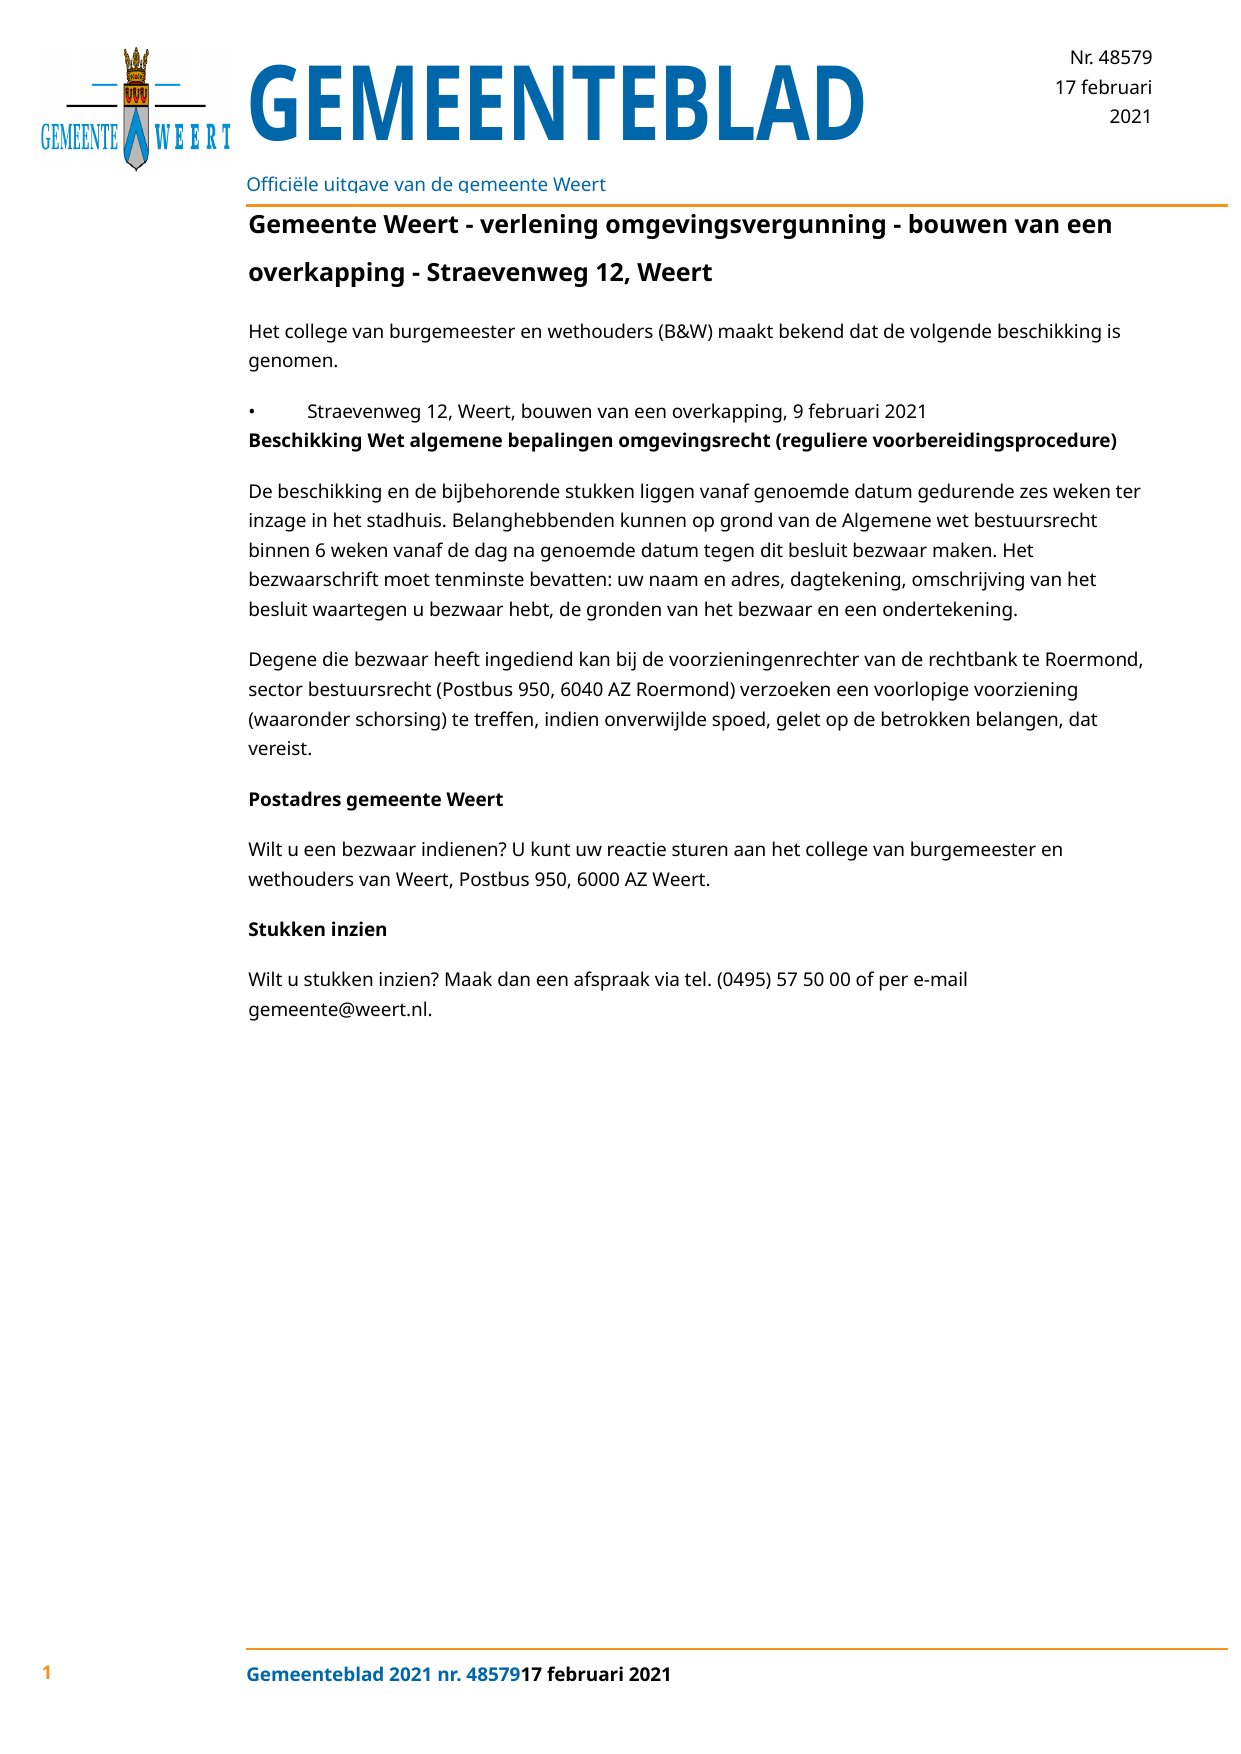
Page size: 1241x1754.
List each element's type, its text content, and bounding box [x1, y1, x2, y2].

text Wilt u stukken inzien? Maak dan een afspraak via tel. (0495) 57 50 00 of per e-mail gemeente@weert.nl. [248, 967, 1152, 1022]
list Straevenweg 12, Weert, bouwen van een overkapping, 9 februari 2021 [248, 398, 1152, 424]
text Stukken inzien [248, 916, 1152, 942]
text Gemeente Weert - verlening omgevingsvergunning - bouwen van een overkapping - Straevenweg 12, Weert [248, 207, 1152, 288]
text Postadres gemeente Weert [248, 786, 1152, 812]
text De beschikking en de bijbehorende stukken liggen vanaf genoemde datum gedurende zes weken ter inzage in het stadhuis. Belanghebbenden kunnen op grond van de Algemene wet bestuursrecht binnen 6 weken vanaf de dag na genoemde datum tegen dit besluit bezwaar maken. Het bezwaarschrift moet tenminste bevatten: uw naam en adres, dagtekening, omschrijving van het besluit waartegen u bezwaar hebt, de gronden van het bezwaar en een ondertekening. [248, 478, 1152, 622]
text Degene die bezwaar heeft ingediend kan bij de voorzieningenrechter van de rechtbank te Roermond, sector bestuursrecht (Postbus 950, 6040 AZ Roermond) verzoeken een voorlopige voorziening (waaronder schorsing) te treffen, indien onverwijlde spoed, gelet op de betrokken belangen, dat vereist. [248, 647, 1152, 761]
text Beschikking Wet algemene bepalingen omgevingsrecht (reguliere voorbereidingsprocedure) [248, 427, 1152, 453]
text Wilt u een bezwaar indienen? U kunt uw reactie sturen aan het college van burgemeester en wethouders van Weert, Postbus 950, 6000 AZ Weert. [248, 836, 1152, 892]
picture [41, 47, 231, 172]
text Het college van burgemeester en wethouders (B&W) maakt bekend dat de volgende beschikking is genomen. [248, 318, 1152, 373]
